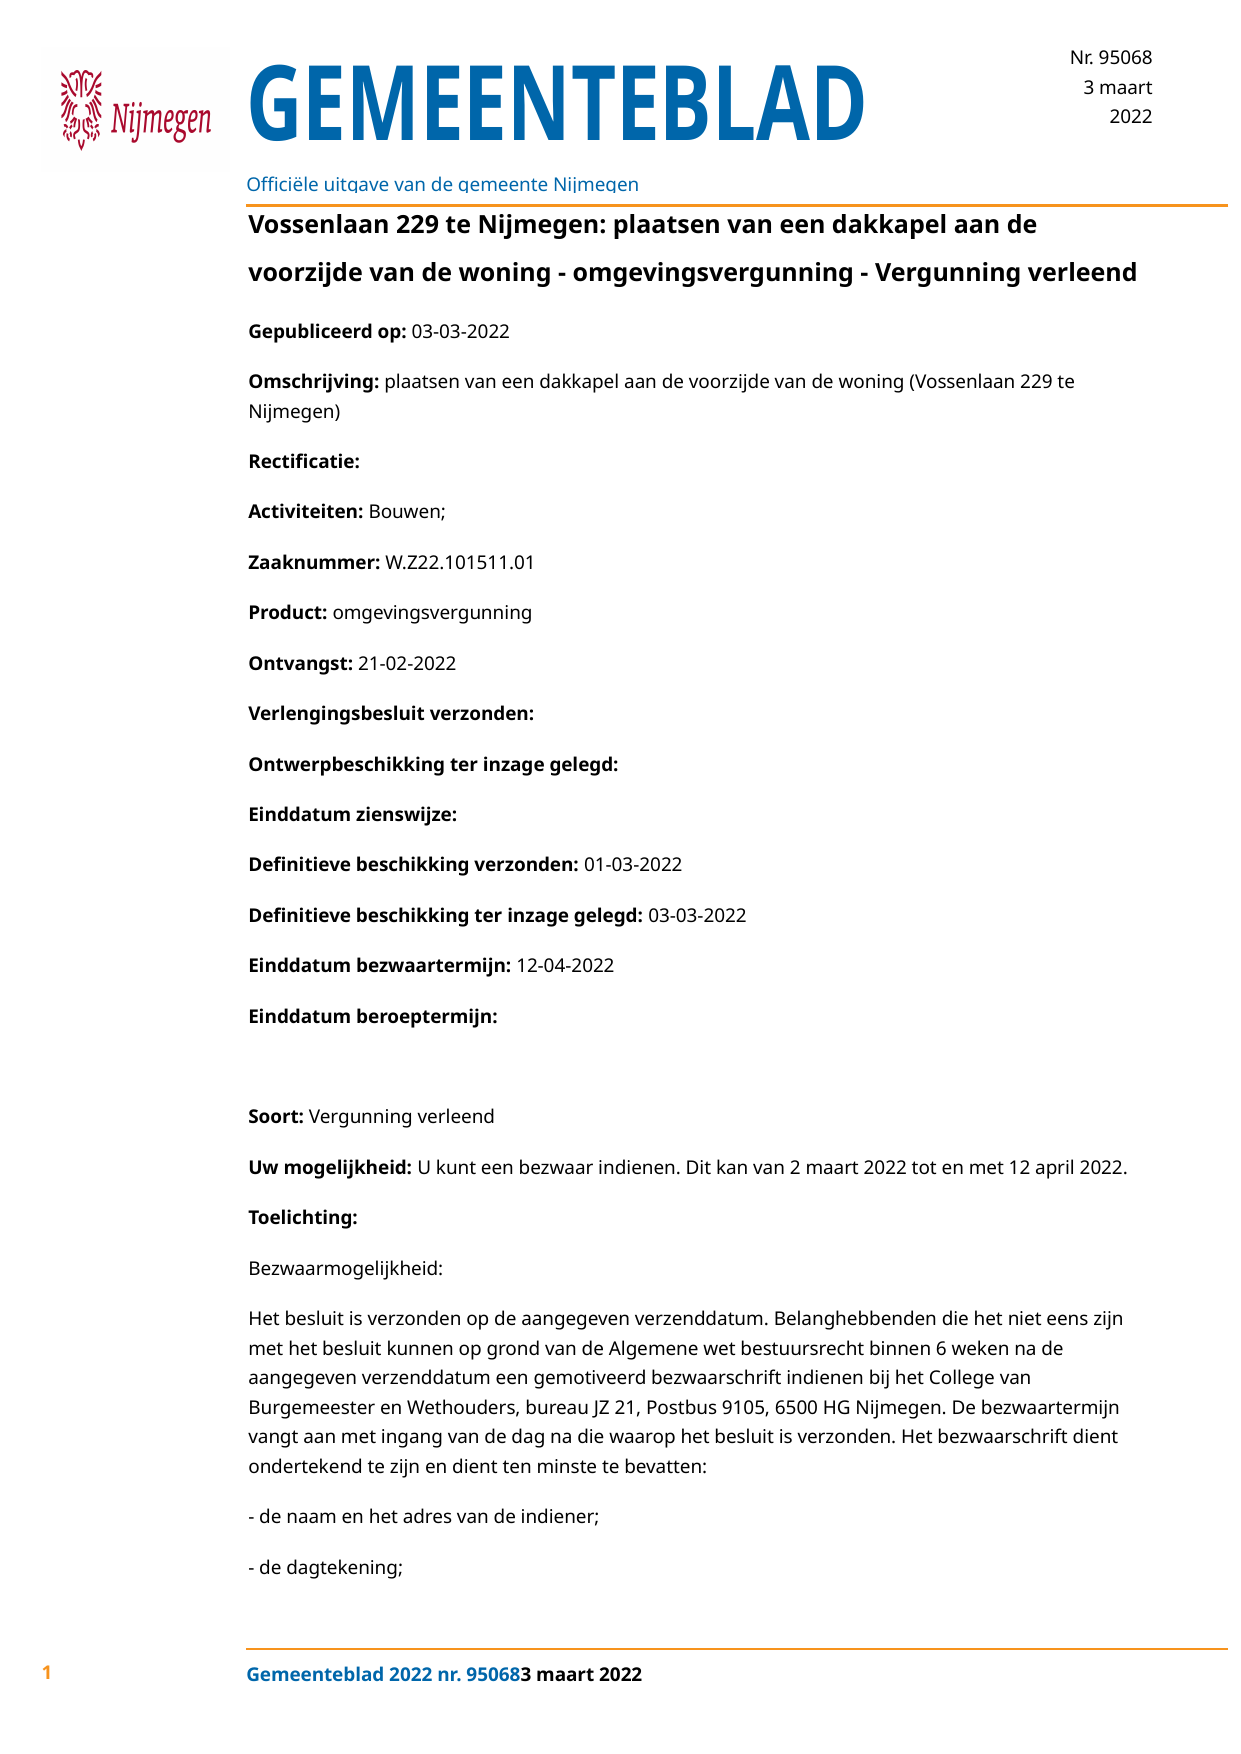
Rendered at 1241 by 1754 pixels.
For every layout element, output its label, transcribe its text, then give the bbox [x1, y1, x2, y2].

text - de naam en het adres van de indiener; [248, 1504, 1152, 1529]
text Bezwaarmogelijkheid: [248, 1255, 1152, 1281]
text Einddatum beroeptermijn: [248, 1003, 1152, 1029]
picture [41, 47, 231, 172]
text Verlengingsbesluit verzonden: [248, 700, 1152, 726]
text Rectificatie: [248, 448, 1152, 474]
text Zaaknummer: W.Z22.101511.01 [248, 549, 1152, 575]
text Uw mogelijkheid: U kunt een bezwaar indienen. Dit kan van 2 maart 2022 tot en met 12 april 2022. [248, 1154, 1152, 1180]
text Toelichting: [248, 1204, 1152, 1230]
text Einddatum bezwaartermijn: 12-04-2022 [248, 952, 1152, 978]
text - de dagtekening; [248, 1554, 1152, 1580]
text Soort: Vergunning verleend [248, 1104, 1152, 1129]
text Omschrijving: plaatsen van een dakkapel aan de voorzijde van de woning (Vossenlaan 229 te Nijmegen) [248, 368, 1152, 424]
text Het besluit is verzonden op de aangegeven verzenddatum. Belanghebbenden die het niet eens zijn met het besluit kunnen op grond van de Algemene wet bestuursrecht binnen 6 weken na de aangegeven verzenddatum een gemotiveerd bezwaarschrift indienen bij het College van Burgemeester en Wethouders, bureau JZ 21, Postbus 9105, 6500 HG Nijmegen. De bezwaartermijn vangt aan met ingang van de dag na die waarop het besluit is verzonden. Het bezwaarschrift dient ondertekend te zijn en dient ten minste te bevatten: [248, 1305, 1152, 1479]
text Gepubliceerd op: 03-03-2022 [248, 318, 1152, 344]
text Ontvangst: 21-02-2022 [248, 650, 1152, 676]
text Definitieve beschikking verzonden: 01-03-2022 [248, 852, 1152, 877]
text Activiteiten: Bouwen; [248, 499, 1152, 524]
text Einddatum zienswijze: [248, 801, 1152, 827]
text Ontwerpbeschikking ter inzage gelegd: [248, 751, 1152, 777]
text Vossenlaan 229 te Nijmegen: plaatsen van een dakkapel aan de voorzijde van de woning - omgevingsvergunning - Vergunning verleend [248, 207, 1152, 288]
text Definitieve beschikking ter inzage gelegd: 03-03-2022 [248, 902, 1152, 928]
text Product: omgevingsvergunning [248, 599, 1152, 625]
